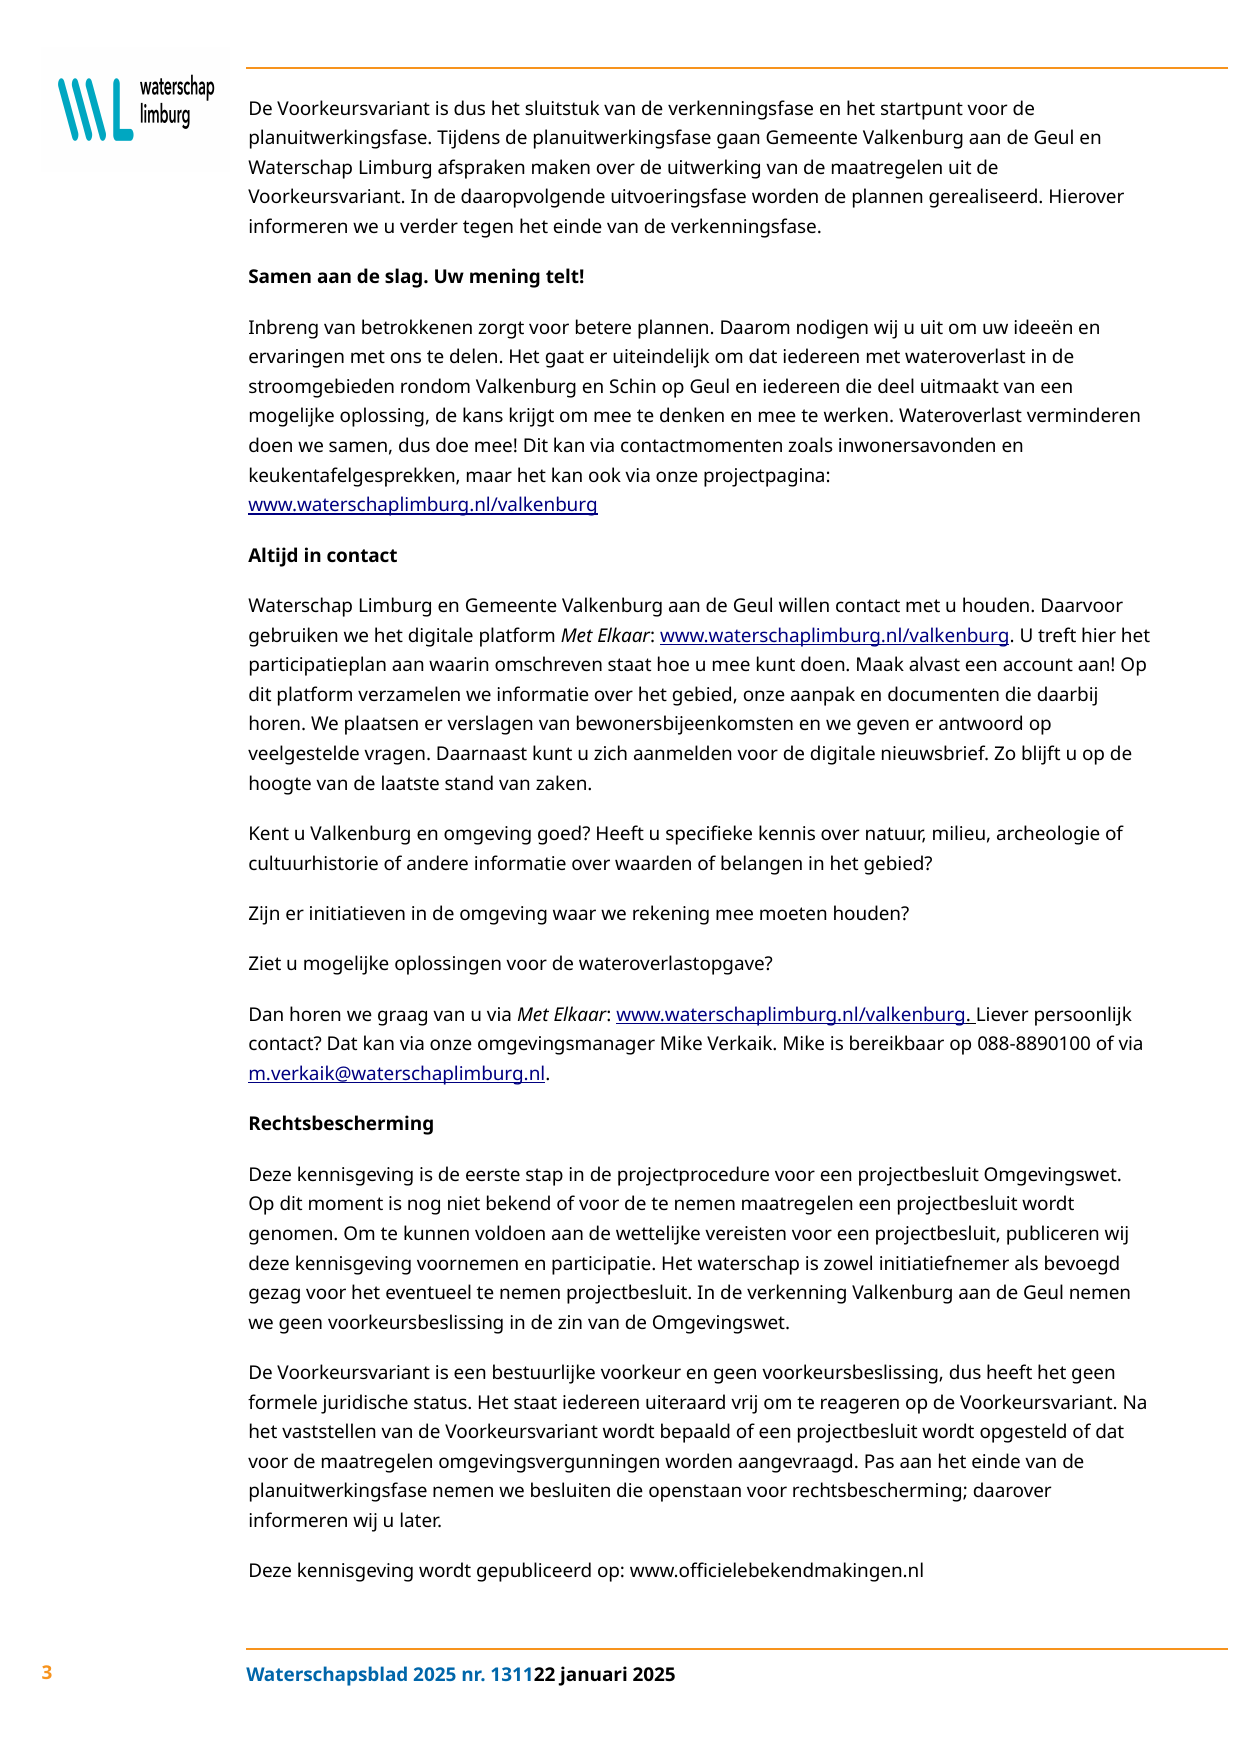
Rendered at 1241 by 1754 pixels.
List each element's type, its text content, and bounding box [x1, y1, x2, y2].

text Kent u Valkenburg en omgeving goed? Heeft u specifieke kennis over natuur, milieu, archeologie of cultuurhistorie of andere informatie over waarden of belangen in het gebied? [248, 820, 1152, 876]
text Inbreng van betrokkenen zorgt voor betere plannen. Daarom nodigen wij u uit om uw ideeën en ervaringen met ons te delen. Het gaat er uiteindelijk om dat iedereen met wateroverlast in de stroomgebieden rondom Valkenburg en Schin op Geul en iedereen die deel uitmaakt van een mogelijke oplossing, de kans krijgt om mee te denken en mee te werken. Wateroverlast verminderen doen we samen, dus doe mee! Dit kan via contactmomenten zoals inwonersavonden en keukentafelgesprekken, maar het kan ook via onze projectpagina: www.waterschaplimburg.nl/valkenburg [248, 314, 1152, 517]
text Altijd in contact [248, 542, 1152, 568]
text Dan horen we graag van u via Met Elkaar: www.waterschaplimburg.nl/valkenburg. Liever persoonlijk contact? Dat kan via onze omgevingsmanager Mike Verkaik. Mike is bereikbaar op 088-8890100 of via m.verkaik@waterschaplimburg.nl. [248, 1001, 1152, 1086]
text Samen aan de slag. Uw mening telt! [248, 263, 1152, 289]
text Deze kennisgeving wordt gepubliceerd op: www.officielebekendmakingen.nl [248, 1558, 1152, 1583]
text Rechtsbescherming [248, 1111, 1152, 1136]
text Ziet u mogelijke oplossingen voor de wateroverlastopgave? [248, 951, 1152, 976]
text De Voorkeursvariant is een bestuurlijke voorkeur en geen voorkeursbeslissing, dus heeft het geen formele juridische status. Het staat iedereen uiteraard vrij om te reageren op de Voorkeursvariant. Na het vaststellen van de Voorkeursvariant wordt bepaald of een projectbesluit wordt opgesteld of dat voor de maatregelen omgevingsvergunningen worden aangevraagd. Pas aan het einde van de planuitwerkingsfase nemen we besluiten die openstaan voor rechtsbescherming; daarover informeren wij u later. [248, 1359, 1152, 1533]
text Waterschap Limburg en Gemeente Valkenburg aan de Geul willen contact met u houden. Daarvoor gebruiken we het digitale platform Met Elkaar: www.waterschaplimburg.nl/valkenburg. U treft hier het participatieplan aan waarin omschreven staat hoe u mee kunt doen. Maak alvast een account aan! Op dit platform verzamelen we informatie over het gebied, onze aanpak en documenten die daarbij horen. We plaatsen er verslagen van bewonersbijeenkomsten en we geven er antwoord op veelgestelde vragen. Daarnaast kunt u zich aanmelden voor de digitale nieuwsbrief. Zo blijft u op de hoogte van de laatste stand van zaken. [248, 592, 1152, 796]
text De Voorkeursvariant is dus het sluitstuk van de verkenningsfase en het startpunt voor de planuitwerkingsfase. Tijdens de planuitwerkingsfase gaan Gemeente Valkenburg aan de Geul en Waterschap Limburg afspraken maken over de uitwerking van de maatregelen uit de Voorkeursvariant. In de daaropvolgende uitvoeringsfase worden de plannen gerealiseerd. Hierover informeren we u verder tegen het einde van de verkenningsfase. [248, 95, 1152, 239]
picture [41, 47, 231, 172]
text Deze kennisgeving is de eerste stap in de projectprocedure voor een projectbesluit Omgevingswet. Op dit moment is nog niet bekend of voor de te nemen maatregelen een projectbesluit wordt genomen. Om te kunnen voldoen aan de wettelijke vereisten voor een projectbesluit, publiceren wij deze kennisgeving voornemen en participatie. Het waterschap is zowel initiatiefnemer als bevoegd gezag voor het eventueel te nemen projectbesluit. In de verkenning Valkenburg aan de Geul nemen we geen voorkeursbeslissing in de zin van de Omgevingswet. [248, 1161, 1152, 1335]
text Zijn er initiatieven in de omgeving waar we rekening mee moeten houden? [248, 900, 1152, 926]
